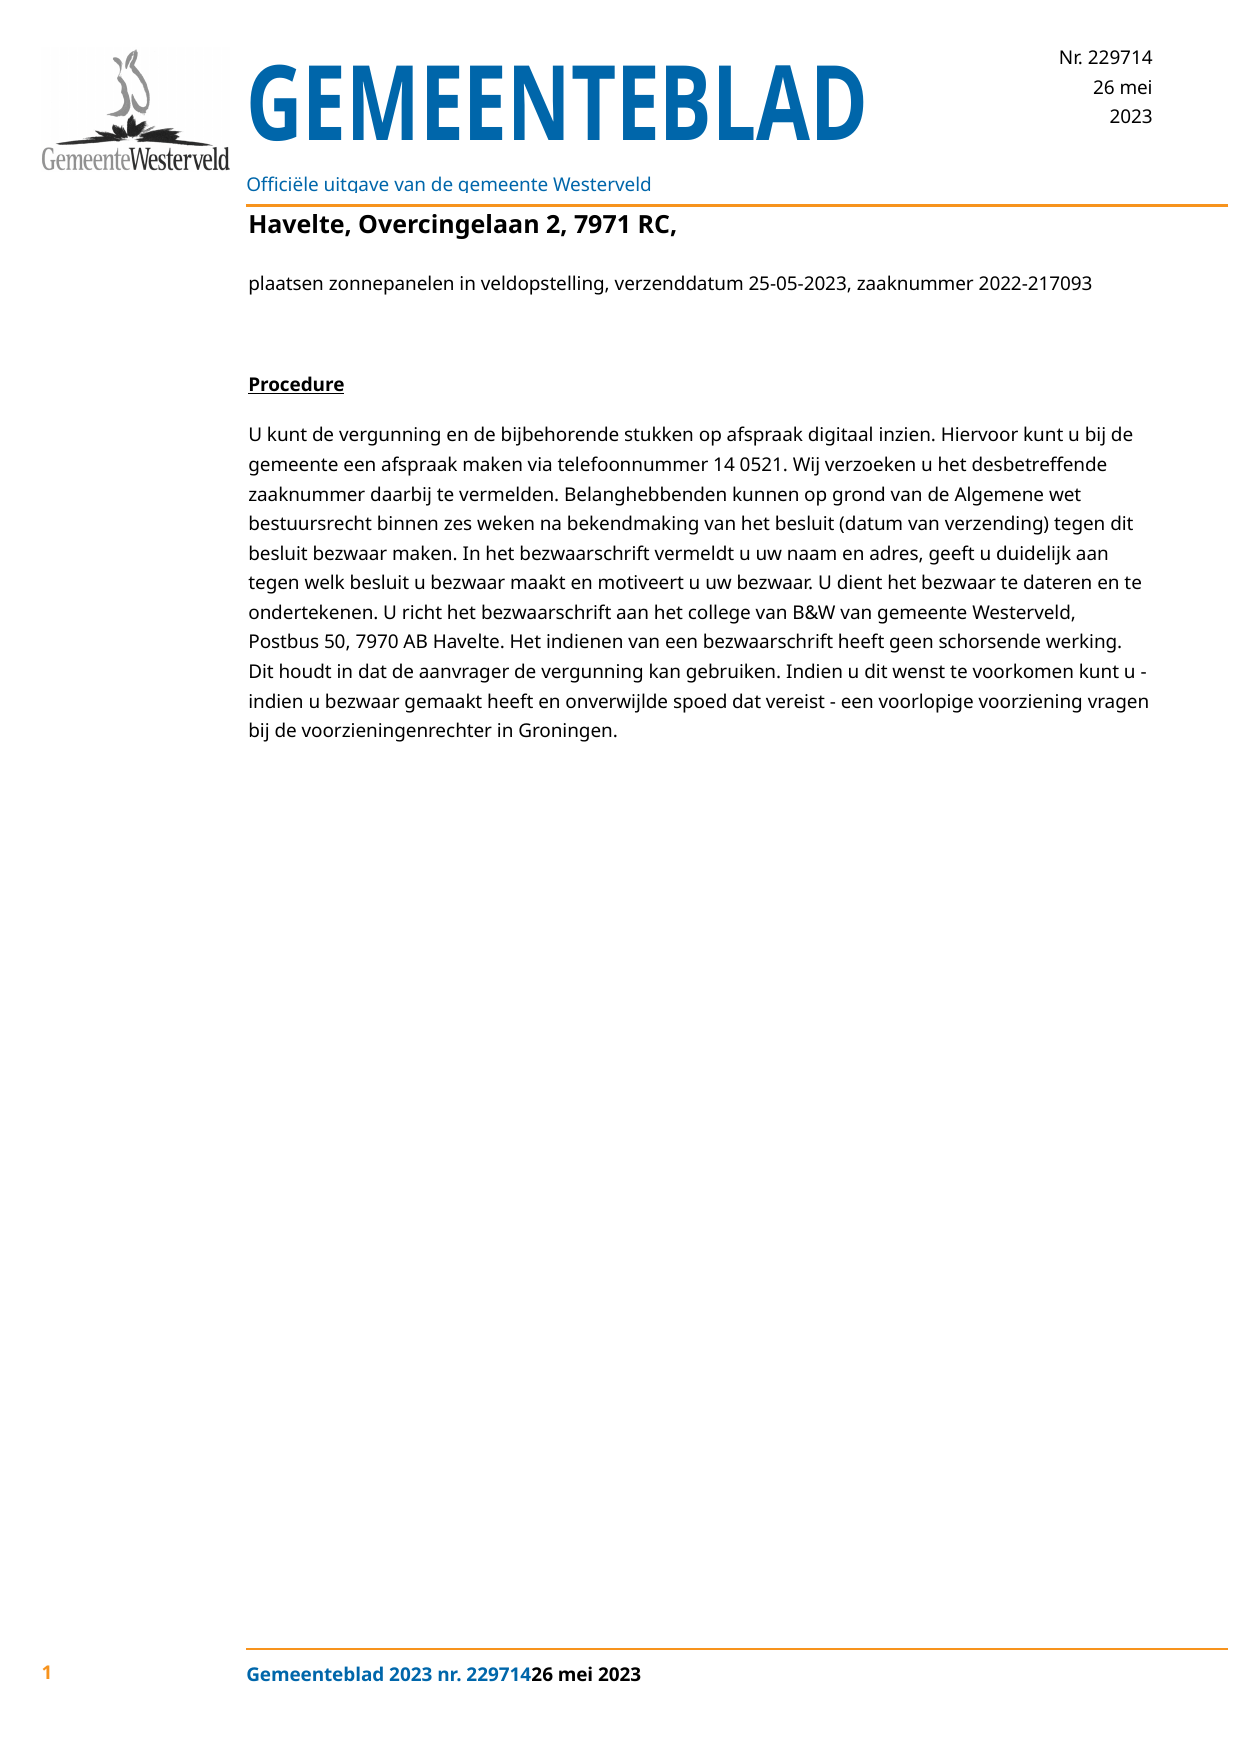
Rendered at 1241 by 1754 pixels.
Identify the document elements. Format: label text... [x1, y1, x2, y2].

text plaatsen zonnepanelen in veldopstelling, verzenddatum 25-05-2023, zaaknummer 2022-217093 [248, 270, 1152, 296]
text Havelte, Overcingelaan 2, 7971 RC, [248, 207, 1152, 241]
text Procedure [248, 371, 1152, 397]
text U kunt de vergunning en de bijbehorende stukken op afspraak digitaal inzien. Hiervoor kunt u bij de gemeente een afspraak maken via telefoonnummer 14 0521. Wij verzoeken u het desbetreffende zaaknummer daarbij te vermelden. Belanghebbenden kunnen op grond van de Algemene wet bestuursrecht binnen zes weken na bekendmaking van het besluit (datum van verzending) tegen dit besluit bezwaar maken. In het bezwaarschrift vermeldt u uw naam en adres, geeft u duidelijk aan tegen welk besluit u bezwaar maakt en motiveert u uw bezwaar. U dient het bezwaar te dateren en te ondertekenen. U richt het bezwaarschrift aan het college van B&W van gemeente Westerveld, Postbus 50, 7970 AB Havelte. Het indienen van een bezwaarschrift heeft geen schorsende werking. Dit houdt in dat de aanvrager de vergunning kan gebruiken. Indien u dit wenst te voorkomen kunt u - indien u bezwaar gemaakt heeft en onverwijlde spoed dat vereist - een voorlopige voorziening vragen bij de voorzieningenrechter in Groningen. [248, 422, 1152, 743]
picture [41, 47, 231, 172]
